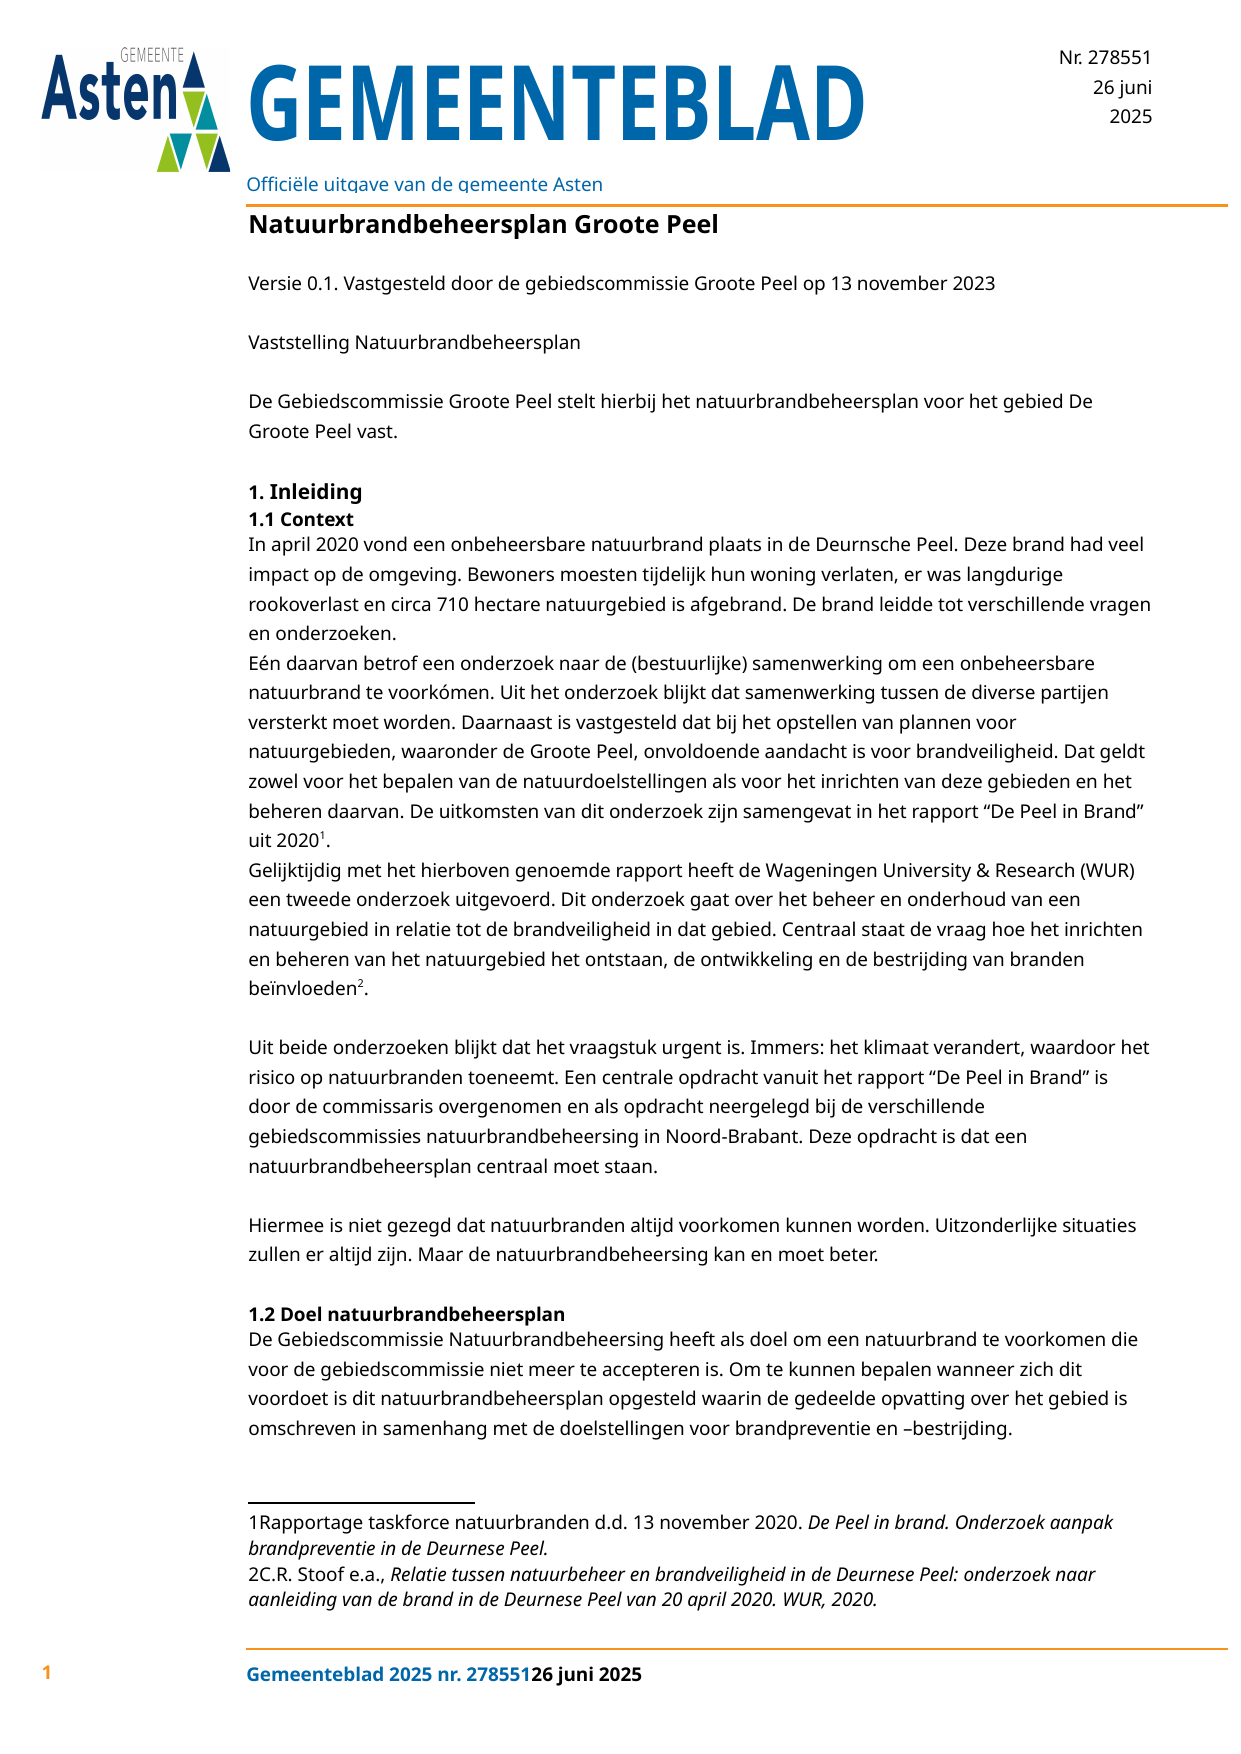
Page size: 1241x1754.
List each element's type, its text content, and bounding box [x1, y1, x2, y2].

text 1.1 Context [248, 506, 1152, 532]
text De Gebiedscommissie Groote Peel stelt hierbij het natuurbrandbeheersplan voor het gebied De Groote Peel vast. [248, 389, 1152, 444]
text 1. Inleiding [248, 477, 1152, 506]
text Hiermee is niet gezegd dat natuurbranden altijd voorkomen kunnen worden. Uitzonderlijke situaties zullen er altijd zijn. Maar de natuurbrandbeheersing kan en moet beter. [248, 1212, 1152, 1267]
text Uit beide onderzoeken blijkt dat het vraagstuk urgent is. Immers: het klimaat verandert, waardoor het risico op natuurbranden toeneemt. Een centrale opdracht vanuit het rapport “De Peel in Brand” is door de commissaris overgenomen en als opdracht neergelegd bij de verschillende gebiedscommissies natuurbrandbeheersing in Noord-Brabant. Deze opdracht is dat een natuurbrandbeheersplan centraal moet staan. [248, 1034, 1152, 1178]
text Natuurbrandbeheersplan Groote Peel [248, 207, 1152, 241]
text Rapportage taskforce natuurbranden d.d. 13 november 2020. De Peel in brand. Onderzoek aanpak brandpreventie in de Deurnese Peel. [248, 1509, 1152, 1561]
text Eén daarvan betrof een onderzoek naar de (bestuurlijke) samenwerking om een onbeheersbare natuurbrand te voorkómen. Uit het onderzoek blijkt dat samenwerking tussen de diverse partijen versterkt moet worden. Daarnaast is vastgesteld dat bij het opstellen van plannen voor natuurgebieden, waaronder de Groote Peel, onvoldoende aandacht is voor brandveiligheid. Dat geldt zowel voor het bepalen van de natuurdoelstellingen als voor het inrichten van deze gebieden en het beheren daarvan. De uitkomsten van dit onderzoek zijn samengevat in het rapport “De Peel in Brand” uit 2020. [248, 650, 1152, 853]
text Gelijktijdig met het hierboven genoemde rapport heeft de Wageningen University & Research (WUR) een tweede onderzoek uitgevoerd. Dit onderzoek gaat over het beheer en onderhoud van een natuurgebied in relatie tot de brandveiligheid in dat gebied. Centraal staat de vraag hoe het inrichten en beheren van het natuurgebied het ontstaan, de ontwikkeling en de bestrijding van branden beïnvloeden. [248, 857, 1152, 1001]
text 1.2 Doel natuurbrandbeheersplan [248, 1301, 1152, 1326]
text C.R. Stoof e.a., Relatie tussen natuurbeheer en brandveiligheid in de Deurnese Peel: onderzoek naar aanleiding van de brand in de Deurnese Peel van 20 april 2020. WUR, 2020. [248, 1561, 1152, 1612]
picture [41, 47, 231, 172]
text In april 2020 vond een onbeheersbare natuurbrand plaats in de Deurnsche Peel. Deze brand had veel impact op de omgeving. Bewoners moesten tijdelijk hun woning verlaten, er was langdurige rookoverlast en circa 710 hectare natuurgebied is afgebrand. De brand leidde tot verschillende vragen en onderzoeken. [248, 532, 1152, 646]
text De Gebiedscommissie Natuurbrandbeheersing heeft als doel om een natuurbrand te voorkomen die voor de gebiedscommissie niet meer te accepteren is. Om te kunnen bepalen wanneer zich dit voordoet is dit natuurbrandbeheersplan opgesteld waarin de gedeelde opvatting over het gebied is omschreven in samenhang met de doelstellingen voor brandpreventie en –bestrijding. [248, 1326, 1152, 1441]
text Vaststelling Natuurbrandbeheersplan [248, 329, 1152, 355]
text Versie 0.1. Vastgesteld door de gebiedscommissie Groote Peel op 13 november 2023 [248, 270, 1152, 296]
